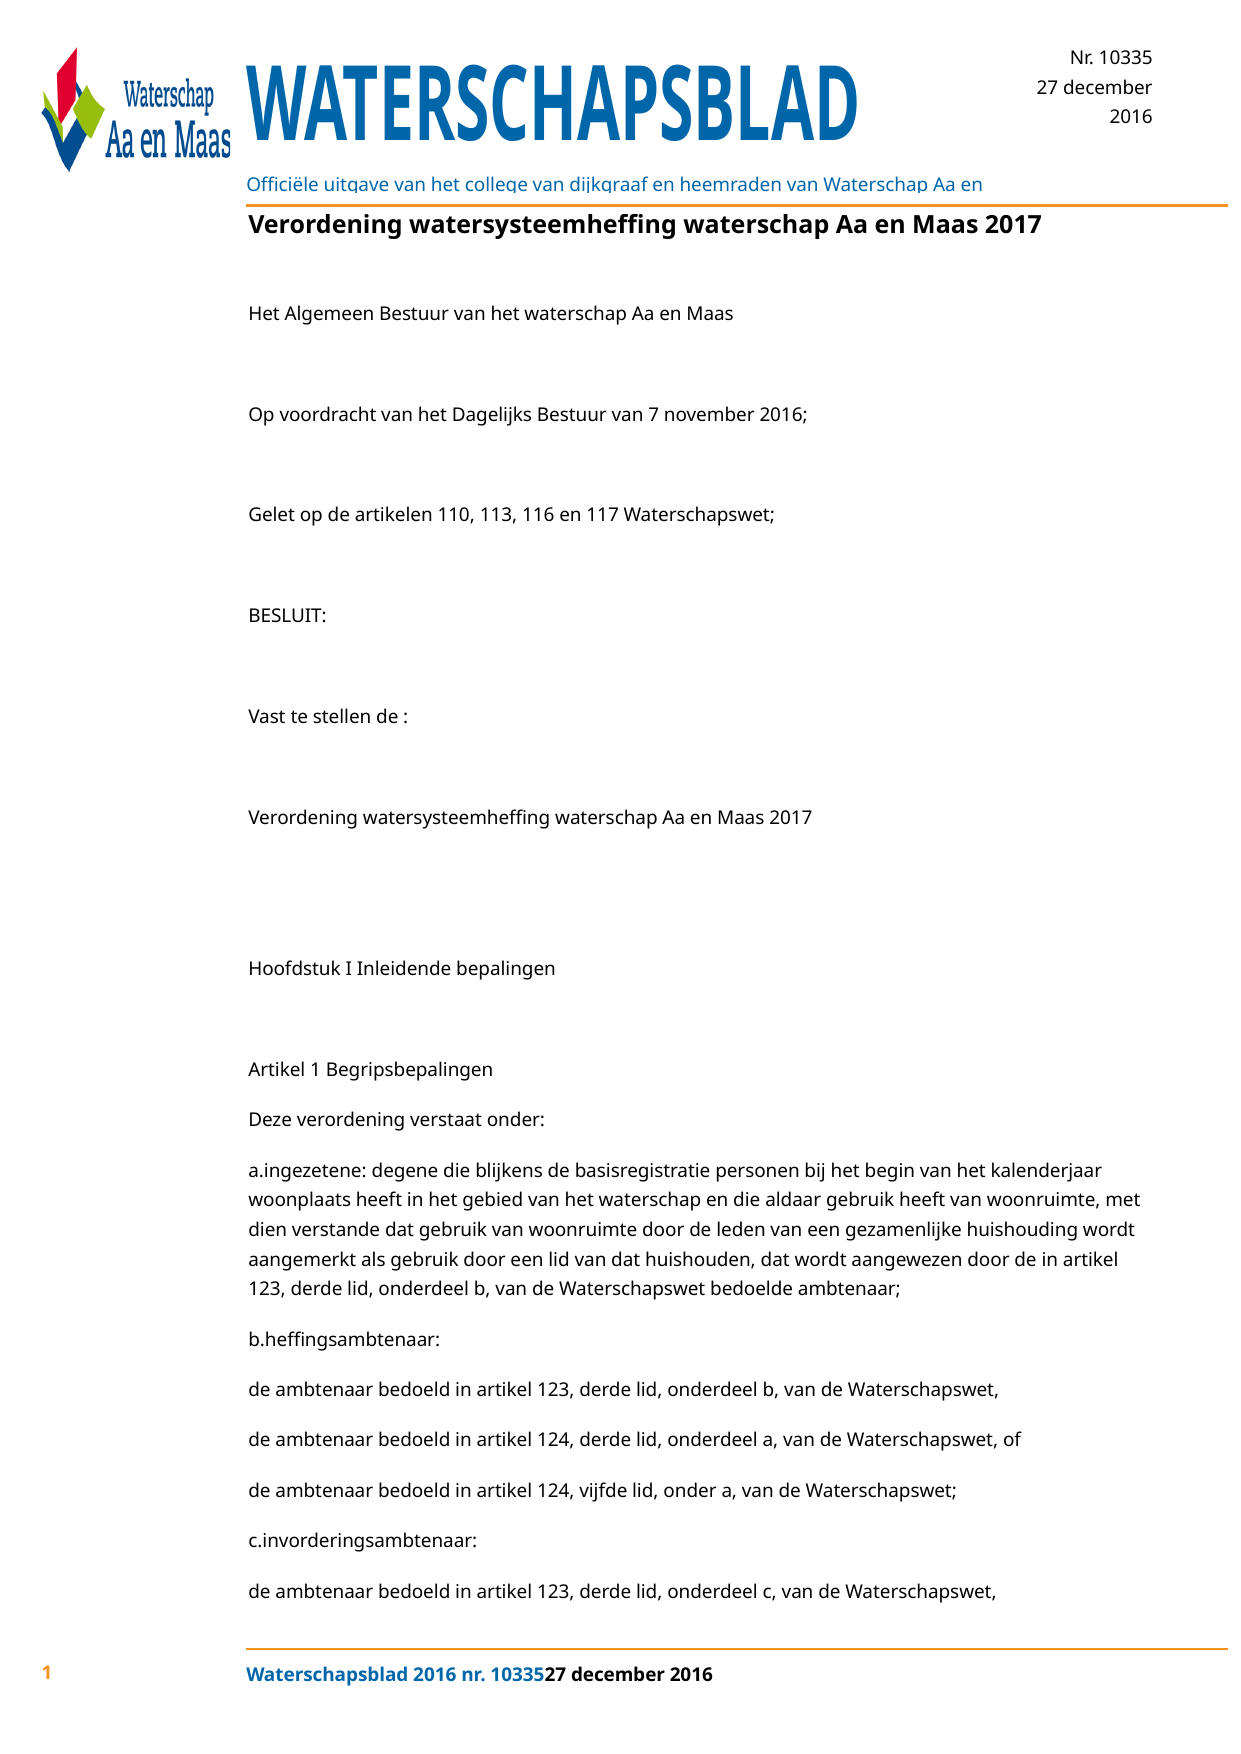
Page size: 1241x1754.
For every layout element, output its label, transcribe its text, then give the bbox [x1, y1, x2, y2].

text de ambtenaar bedoeld in artikel 124, vijfde lid, onder a, van de Waterschapswet; [248, 1477, 1152, 1503]
text Hoofdstuk I Inleidende bepalingen [248, 955, 1152, 981]
text de ambtenaar bedoeld in artikel 123, derde lid, onderdeel b, van de Waterschapswet, [248, 1376, 1152, 1402]
text Op voordracht van het Dagelijks Bestuur van 7 november 2016; [248, 401, 1152, 426]
text Verordening watersysteemheffing waterschap Aa en Maas 2017 [248, 207, 1152, 241]
text Gelet op de artikelen 110, 113, 116 en 117 Waterschapswet; [248, 502, 1152, 527]
text Artikel 1 Begripsbepalingen [248, 1056, 1152, 1082]
text Vast te stellen de : [248, 703, 1152, 729]
text Het Algemeen Bestuur van het waterschap Aa en Maas [248, 300, 1152, 326]
text a.ingezetene: degene die blijkens de basisregistratie personen bij het begin van het kalenderjaar woonplaats heeft in het gebied van het waterschap en die aldaar gebruik heeft van woonruimte, met dien verstande dat gebruik van woonruimte door de leden van een gezamenlijke huishouding wordt aangemerkt als gebruik door een lid van dat huishouden, dat wordt aangewezen door de in artikel 123, derde lid, onderdeel b, van de Waterschapswet bedoelde ambtenaar; [248, 1157, 1152, 1301]
picture [41, 47, 231, 172]
text Deze verordening verstaat onder: [248, 1107, 1152, 1132]
text de ambtenaar bedoeld in artikel 124, derde lid, onderdeel a, van de Waterschapswet, of [248, 1427, 1152, 1452]
text c.invorderingsambtenaar: [248, 1527, 1152, 1553]
text Verordening watersysteemheffing waterschap Aa en Maas 2017 [248, 804, 1152, 830]
text de ambtenaar bedoeld in artikel 123, derde lid, onderdeel c, van de Waterschapswet, [248, 1578, 1152, 1603]
text b.heffingsambtenaar: [248, 1326, 1152, 1351]
text BESLUIT: [248, 602, 1152, 628]
